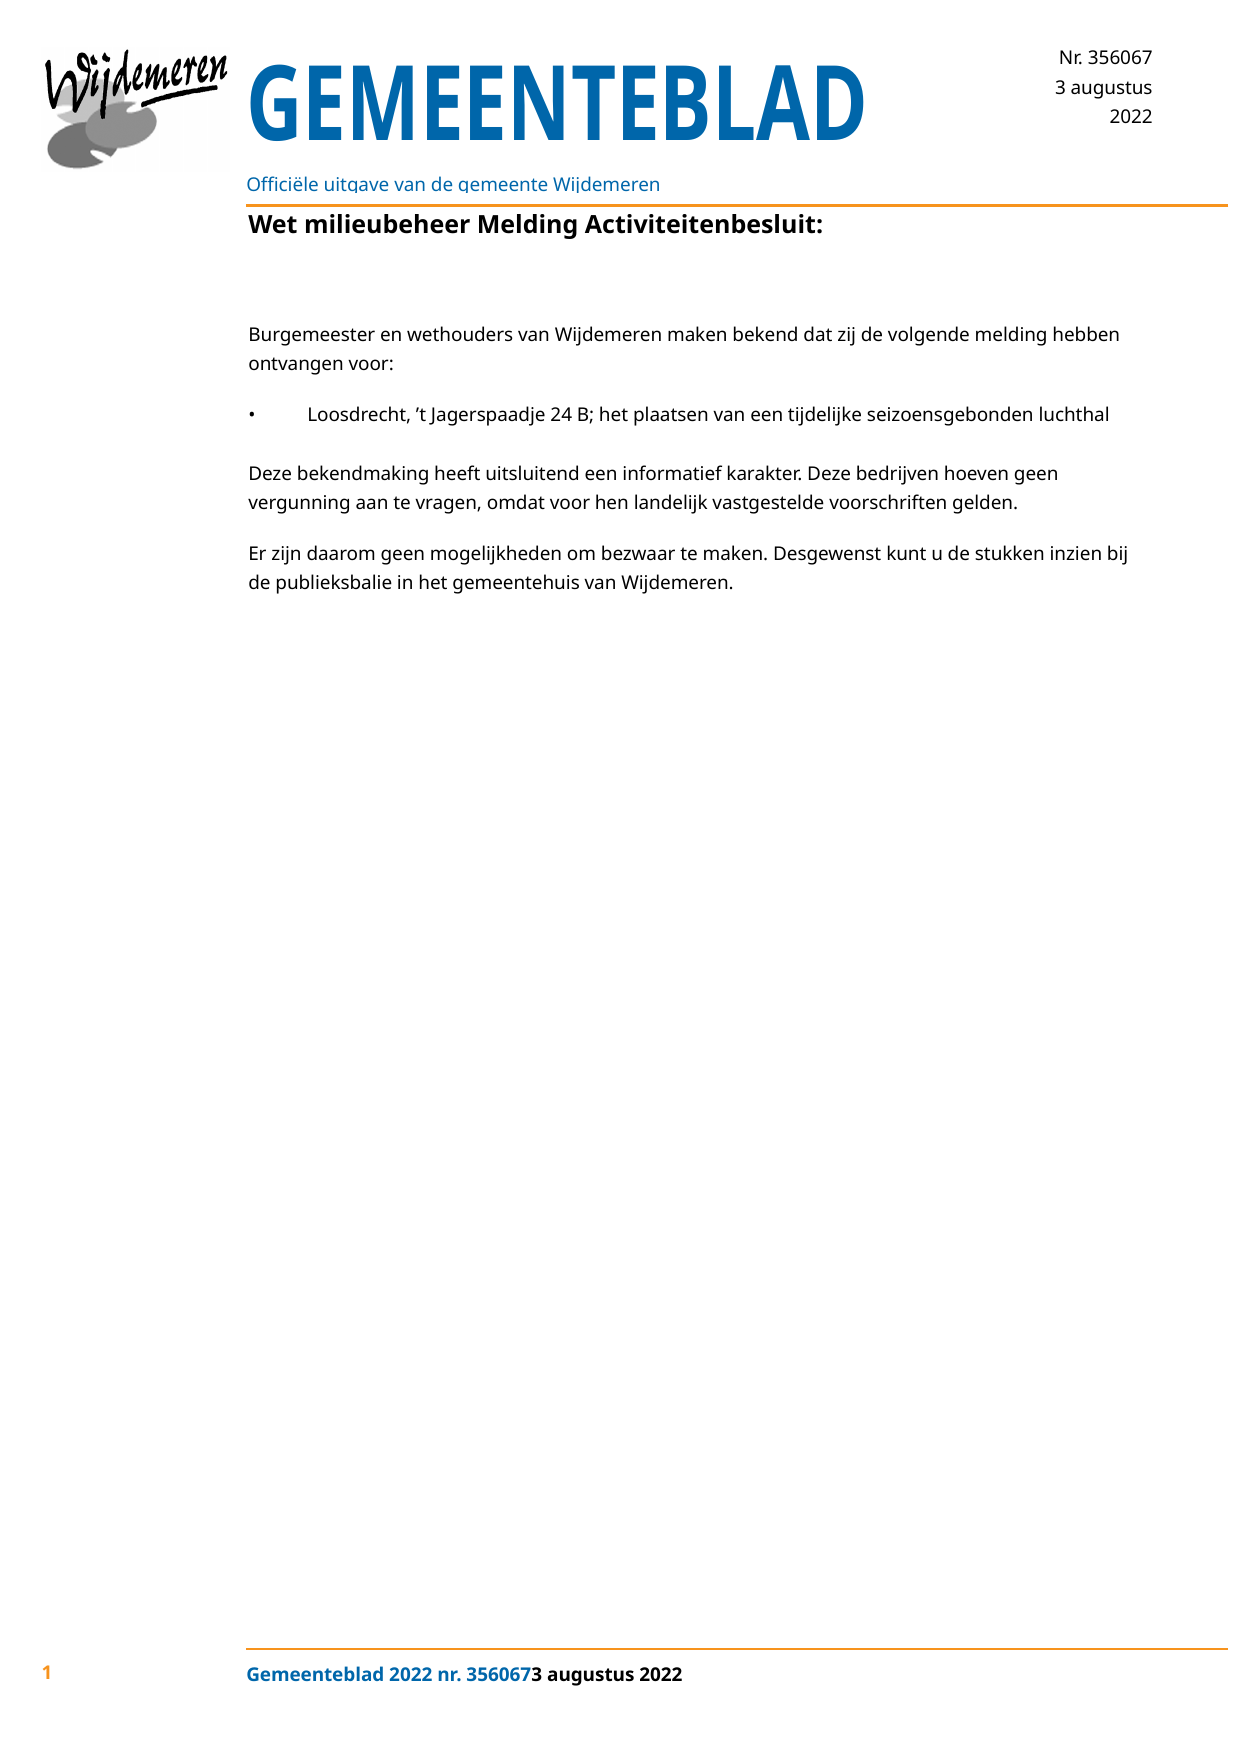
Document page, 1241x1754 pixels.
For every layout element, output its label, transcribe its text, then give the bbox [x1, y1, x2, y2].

list Loosdrecht, ’t Jagerspaadje 24 B; het plaatsen van een tijdelijke seizoensgebonden luchthal [248, 401, 1152, 426]
text Burgemeester en wethouders van Wijdemeren maken bekend dat zij de volgende melding hebben ontvangen voor: [248, 321, 1152, 376]
text Er zijn daarom geen mogelijkheden om bezwaar te maken. Desgewenst kunt u de stukken inzien bij de publieksbalie in het gemeentehuis van Wijdemeren. [248, 540, 1152, 595]
text Wet milieubeheer Melding Activiteitenbesluit: [248, 207, 1152, 241]
picture [41, 47, 231, 172]
text Deze bekendmaking heeft uitsluitend een informatief karakter. Deze bedrijven hoeven geen vergunning aan te vragen, omdat voor hen landelijk vastgestelde voorschriften gelden. [248, 460, 1152, 515]
